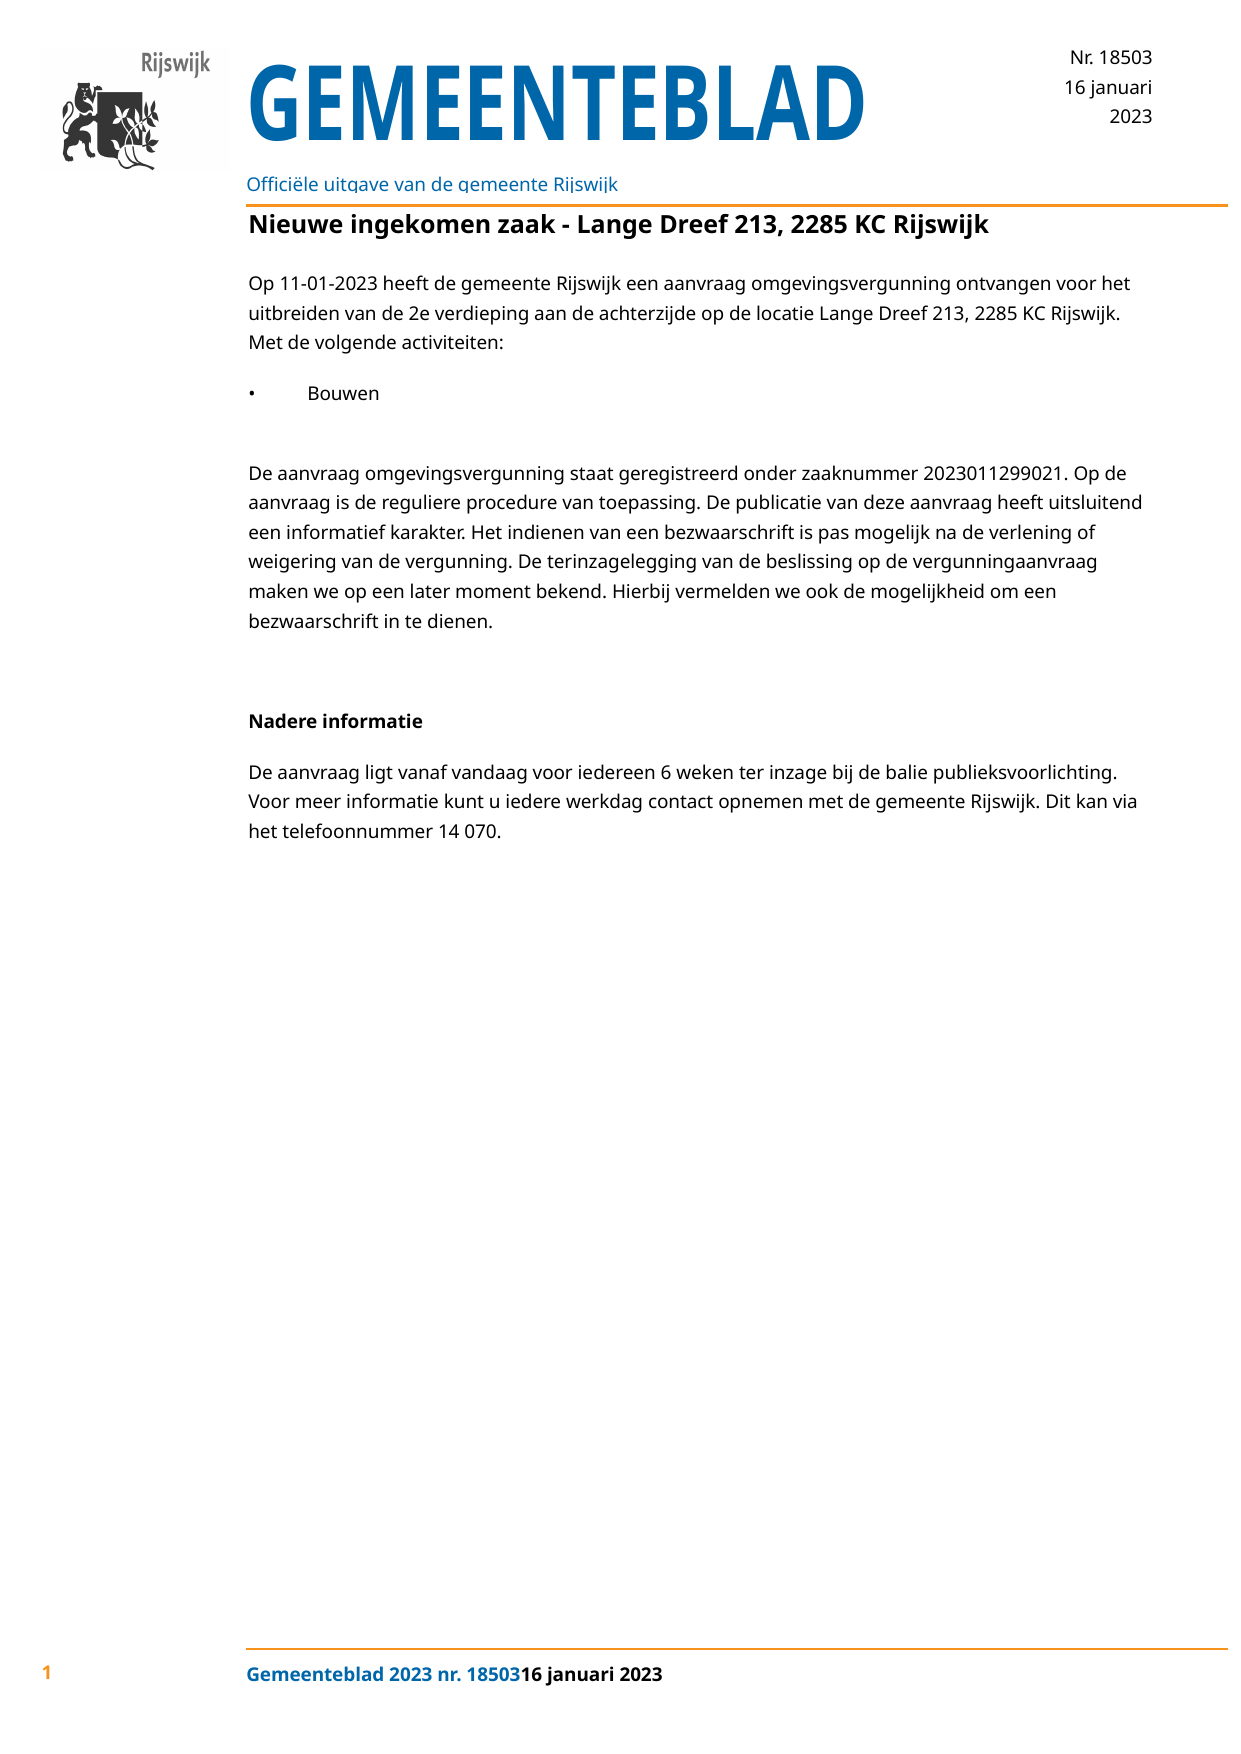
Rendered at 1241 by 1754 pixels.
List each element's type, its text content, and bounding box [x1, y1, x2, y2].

list Bouwen [248, 380, 1152, 406]
text Op 11-01-2023 heeft de gemeente Rijswijk een aanvraag omgevingsvergunning ontvangen voor het uitbreiden van de 2e verdieping aan de achterzijde op de locatie Lange Dreef 213, 2285 KC Rijswijk. Met de volgende activiteiten: [248, 270, 1152, 355]
text De aanvraag omgevingsvergunning staat geregistreerd onder zaaknummer 2023011299021. Op de aanvraag is de reguliere procedure van toepassing. De publicatie van deze aanvraag heeft uitsluitend een informatief karakter. Het indienen van een bezwaarschrift is pas mogelijk na de verlening of weigering van de vergunning. De terinzagelegging van de beslissing op de vergunningaanvraag maken we op een later moment bekend. Hierbij vermelden we ook de mogelijkheid om een bezwaarschrift in te dienen. [248, 460, 1152, 633]
text Nadere informatie [248, 709, 1152, 734]
text De aanvraag ligt vanaf vandaag voor iedereen 6 weken ter inzage bij de balie publieksvoorlichting. Voor meer informatie kunt u iedere werkdag contact opnemen met de gemeente Rijswijk. Dit kan via het telefoonnummer 14 070. [248, 759, 1152, 844]
picture [41, 47, 231, 172]
text Nieuwe ingekomen zaak - Lange Dreef 213, 2285 KC Rijswijk [248, 207, 1152, 241]
